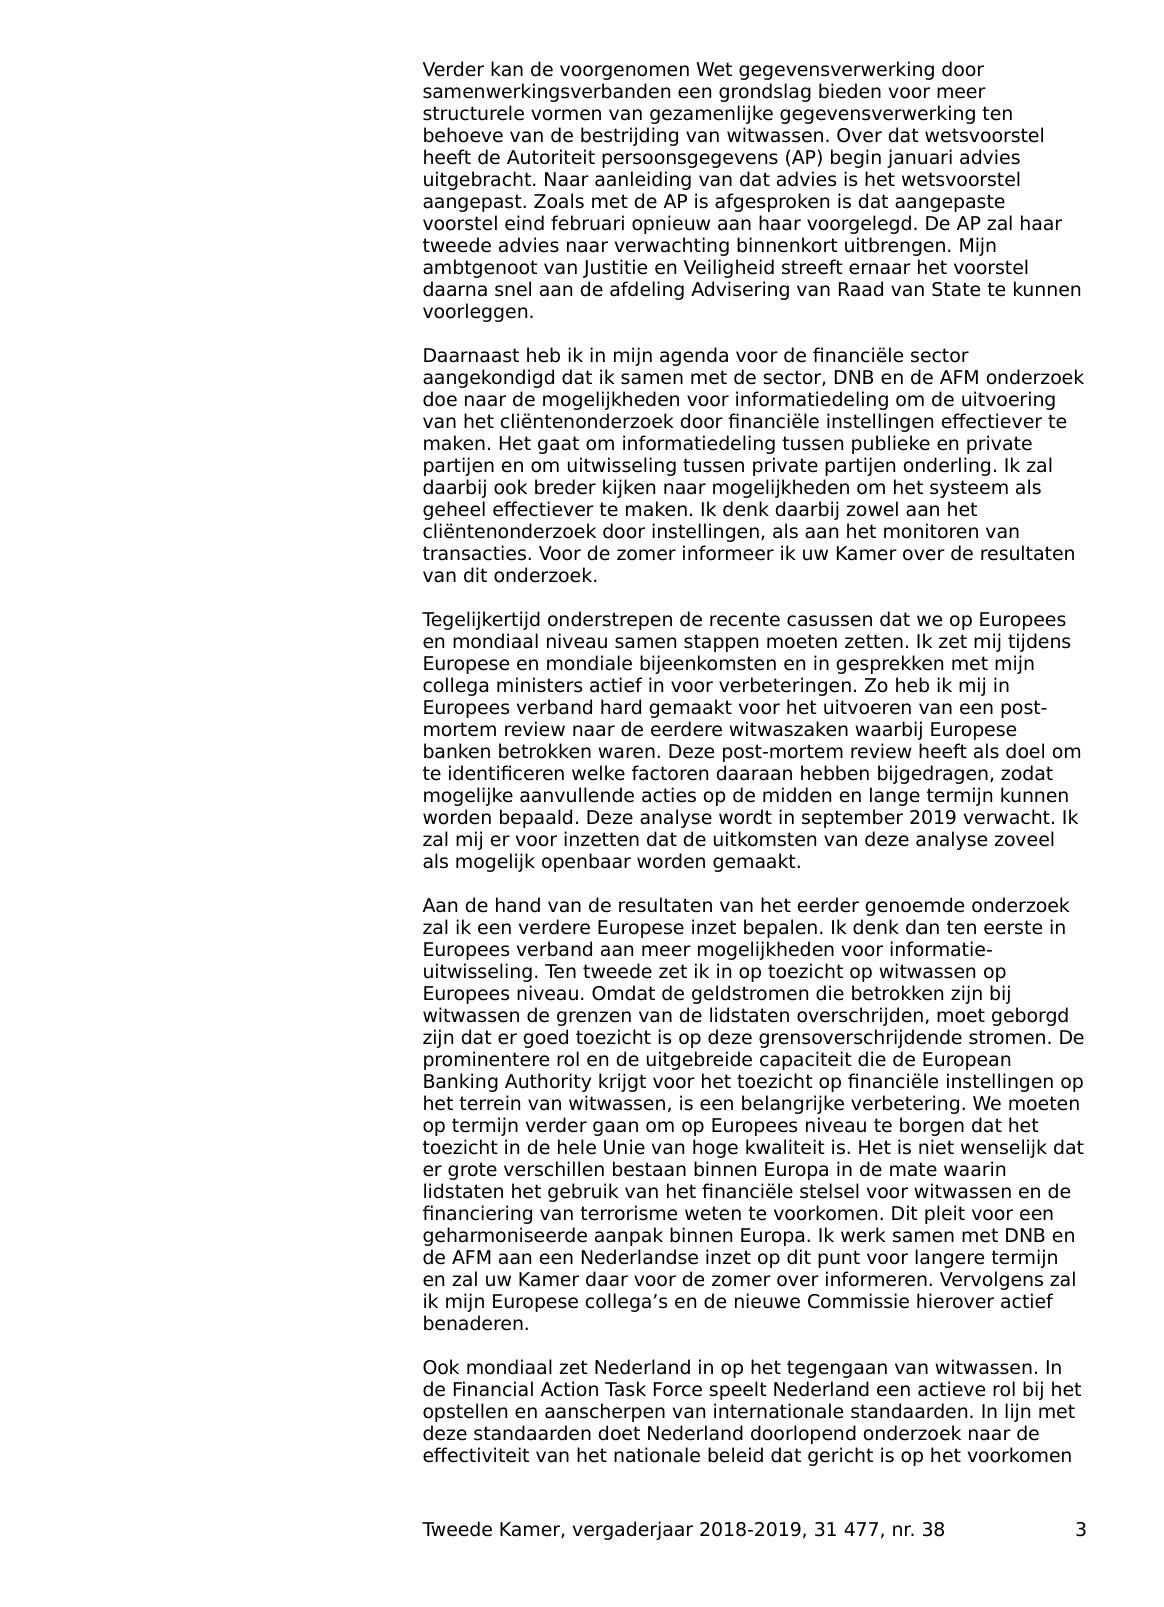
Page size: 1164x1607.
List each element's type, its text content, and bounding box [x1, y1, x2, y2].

text Aan de hand van de resultaten van het eerder genoemde onderzoek zal ik een verdere Europese inzet bepalen. Ik denk dan ten eerste in Europees verband aan meer mogelijkheden voor informatie-uitwisseling. Ten tweede zet ik in op toezicht op witwassen op Europees niveau. Omdat de geldstromen die betrokken zijn bij witwassen de grenzen van de lidstaten overschrijden, moet geborgd zijn dat er goed toezicht is op deze grensoverschrijdende stromen. De prominentere rol en de uitgebreide capaciteit die de European Banking Authority krijgt voor het toezicht op financiële instellingen op het terrein van witwassen, is een belangrijke verbetering. We moeten op termijn verder gaan om op Europees niveau te borgen dat het toezicht in de hele Unie van hoge kwaliteit is. Het is niet wenselijk dat er grote verschillen bestaan binnen Europa in de mate waarin lidstaten het gebruik van het financiële stelsel voor witwassen en de financiering van terrorisme weten te voorkomen. Dit pleit voor een geharmoniseerde aanpak binnen Europa. Ik werk samen met DNB en de AFM aan een Nederlandse inzet op dit punt voor langere termijn en zal uw Kamer daar voor de zomer over informeren. Vervolgens zal ik mijn Europese collega’s en de nieuwe Commissie hierover actief benaderen. [422, 895, 1087, 1334]
text Tegelijkertijd onderstrepen de recente casussen dat we op Europees en mondiaal niveau samen stappen moeten zetten. Ik zet mij tijdens Europese en mondiale bijeenkomsten en in gesprekken met mijn collega ministers actief in voor verbeteringen. Zo heb ik mij in Europees verband hard gemaakt voor het uitvoeren van een post-mortem review naar de eerdere witwaszaken waarbij Europese banken betrokken waren. Deze post-mortem review heeft als doel om te identificeren welke factoren daaraan hebben bijgedragen, zodat mogelijke aanvullende acties op de midden en lange termijn kunnen worden bepaald. Deze analyse wordt in september 2019 verwacht. Ik zal mij er voor inzetten dat de uitkomsten van deze analyse zoveel als mogelijk openbaar worden gemaakt. [422, 609, 1087, 873]
text Verder kan de voorgenomen Wet gegevensverwerking door samenwerkingsverbanden een grondslag bieden voor meer structurele vormen van gezamenlijke gegevensverwerking ten behoeve van de bestrijding van witwassen. Over dat wetsvoorstel heeft de Autoriteit persoonsgegevens (AP) begin januari advies uitgebracht. Naar aanleiding van dat advies is het wetsvoorstel aangepast. Zoals met de AP is afgesproken is dat aangepaste voorstel eind februari opnieuw aan haar voorgelegd. De AP zal haar tweede advies naar verwachting binnenkort uitbrengen. Mijn ambtgenoot van Justitie en Veiligheid streeft ernaar het voorstel daarna snel aan de afdeling Advisering van Raad van State te kunnen voorleggen. [422, 59, 1087, 323]
text Ook mondiaal zet Nederland in op het tegengaan van witwassen. In de Financial Action Task Force speelt Nederland een actieve rol bij het opstellen en aanscherpen van internationale standaarden. In lijn met deze standaarden doet Nederland doorlopend onderzoek naar de effectiviteit van het nationale beleid dat gericht is op het voorkomen [422, 1357, 1087, 1467]
text Daarnaast heb ik in mijn agenda voor de financiële sector aangekondigd dat ik samen met de sector, DNB en de AFM onderzoek doe naar de mogelijkheden voor informatiedeling om de uitvoering van het cliëntenonderzoek door financiële instellingen effectiever te maken. Het gaat om informatiedeling tussen publieke en private partijen en om uitwisseling tussen private partijen onderling. Ik zal daarbij ook breder kijken naar mogelijkheden om het systeem als geheel effectiever te maken. Ik denk daarbij zowel aan het cliëntenonderzoek door instellingen, als aan het monitoren van transacties. Voor de zomer informeer ik uw Kamer over de resultaten van dit onderzoek. [422, 345, 1087, 587]
